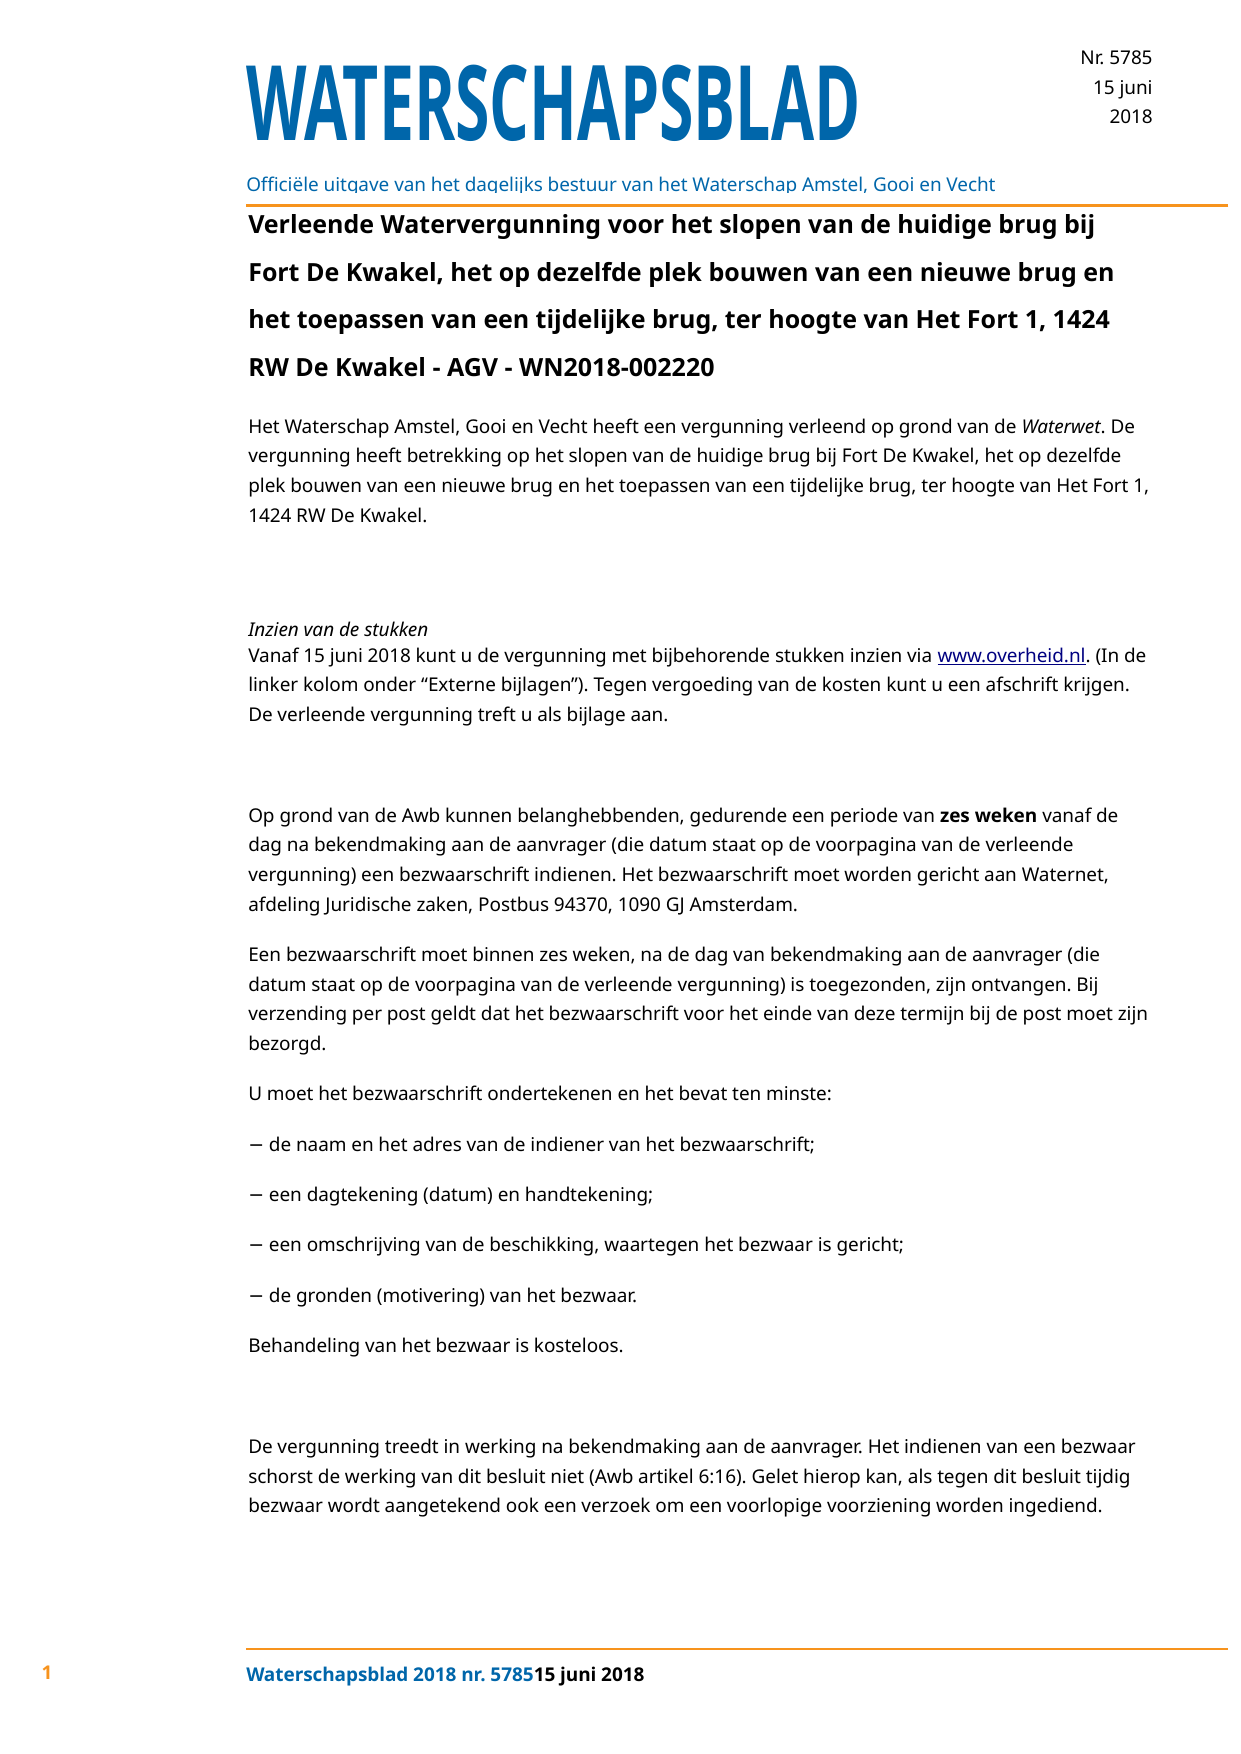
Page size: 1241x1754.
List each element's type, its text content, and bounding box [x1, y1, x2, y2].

text Een bezwaarschrift moet binnen zes weken, na de dag van bekendmaking aan de aanvrager (die datum staat op de voorpagina van de verleende vergunning) is toegezonden, zijn ontvangen. Bij verzending per post geldt dat het bezwaarschrift voor het einde van deze termijn bij de post moet zijn bezorgd. [248, 941, 1152, 1056]
text − een omschrijving van de beschikking, waartegen het bezwaar is gericht; [248, 1232, 1152, 1257]
text Vanaf 15 juni 2018 kunt u de vergunning met bijbehorende stukken inzien via www.overheid.nl. (In de linker kolom onder “Externe bijlagen”). Tegen vergoeding van de kosten kunt u een afschrift krijgen. De verleende vergunning treft u als bijlage aan. [248, 642, 1152, 727]
text Inzien van de stukken [248, 616, 1152, 642]
text − de naam en het adres van de indiener van het bezwaarschrift; [248, 1131, 1152, 1156]
text Het Waterschap Amstel, Gooi en Vecht heeft een vergunning verleend op grond van de Waterwet. De vergunning heeft betrekking op het slopen van de huidige brug bij Fort De Kwakel, het op dezelfde plek bouwen van een nieuwe brug en het toepassen van een tijdelijke brug, ter hoogte van Het Fort 1, 1424 RW De Kwakel. [248, 413, 1152, 528]
text Verleende Watervergunning voor het slopen van de huidige brug bij Fort De Kwakel, het op dezelfde plek bouwen van een nieuwe brug en het toepassen van een tijdelijke brug, ter hoogte van Het Fort 1, 1424 RW De Kwakel - AGV - WN2018-002220 [248, 207, 1152, 384]
text Op grond van de Awb kunnen belanghebbenden, gedurende een periode van zes weken vanaf de dag na bekendmaking aan de aanvrager (die datum staat op de voorpagina van de verleende vergunning) een bezwaarschrift indienen. Het bezwaarschrift moet worden gericht aan Waternet, afdeling Juridische zaken, Postbus 94370, 1090 GJ Amsterdam. [248, 802, 1152, 916]
picture [41, 47, 231, 172]
text Behandeling van het bezwaar is kosteloos. [248, 1332, 1152, 1358]
text − de gronden (motivering) van het bezwaar. [248, 1282, 1152, 1308]
text U moet het bezwaarschrift ondertekenen en het bevat ten minste: [248, 1080, 1152, 1106]
text De vergunning treedt in werking na bekendmaking aan de aanvrager. Het indienen van een bezwaar schorst de werking van dit besluit niet (Awb artikel 6:16). Gelet hierop kan, als tegen dit besluit tijdig bezwaar wordt aangetekend ook een verzoek om een voorlopige voorziening worden ingediend. [248, 1433, 1152, 1518]
text − een dagtekening (datum) en handtekening; [248, 1181, 1152, 1207]
